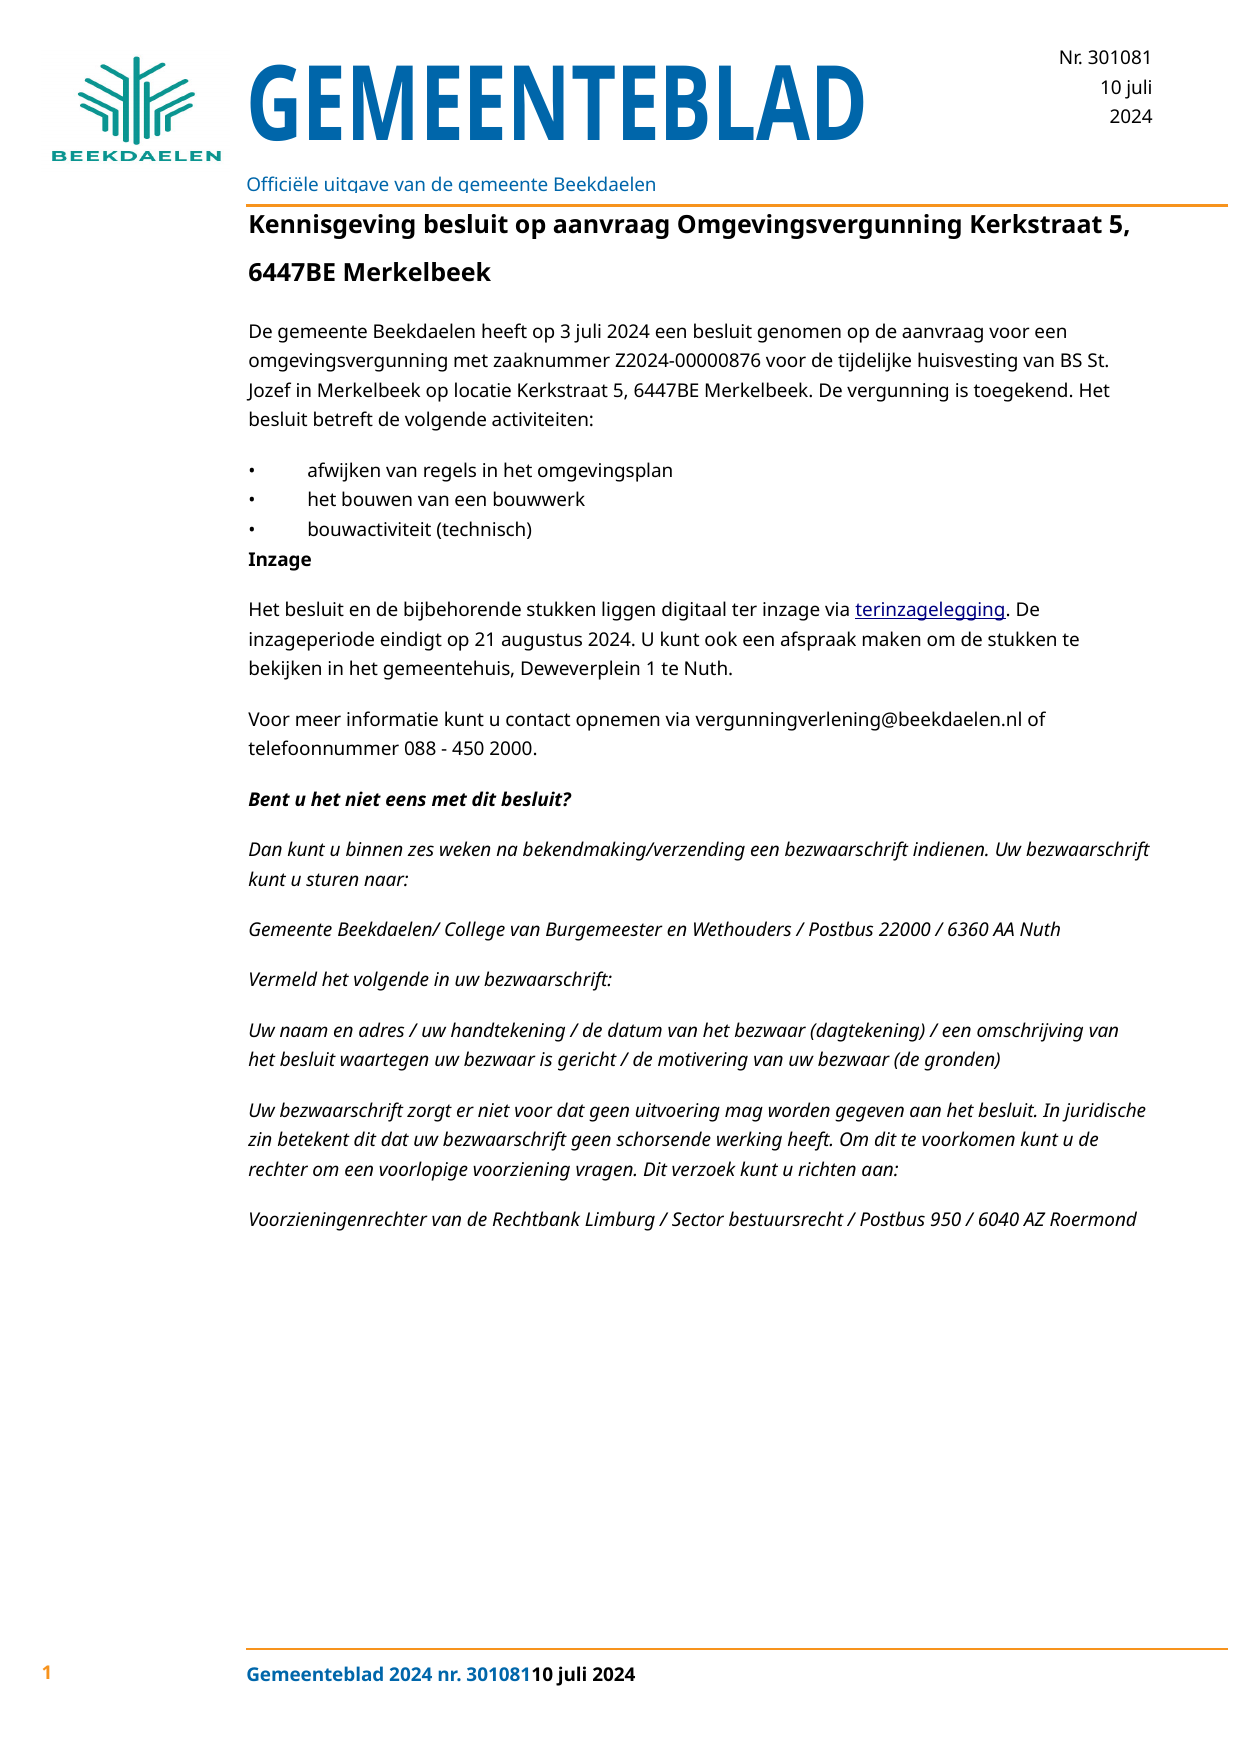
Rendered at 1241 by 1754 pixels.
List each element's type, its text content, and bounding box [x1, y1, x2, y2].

picture [41, 47, 231, 172]
text Inzage [248, 546, 1152, 572]
text De gemeente Beekdaelen heeft op 3 juli 2024 een besluit genomen op de aanvraag voor een omgevingsvergunning met zaaknummer Z2024-00000876 voor de tijdelijke huisvesting van BS St. Jozef in Merkelbeek op locatie Kerkstraat 5, 6447BE Merkelbeek. De vergunning is toegekend. Het besluit betreft de volgende activiteiten: [248, 318, 1152, 432]
text Kennisgeving besluit op aanvraag Omgevingsvergunning Kerkstraat 5, 6447BE Merkelbeek [248, 207, 1152, 288]
text Uw bezwaarschrift zorgt er niet voor dat geen uitvoering mag worden gegeven aan het besluit. In juridische zin betekent dit dat uw bezwaarschrift geen schorsende werking heeft. Om dit te voorkomen kunt u de rechter om een voorlopige voorziening vragen. Dit verzoek kunt u richten aan: [248, 1097, 1152, 1182]
text Voor meer informatie kunt u contact opnemen via vergunningverlening@beekdaelen.nl of telefoonnummer 088 - 450 2000. [248, 706, 1152, 761]
text Gemeente Beekdaelen/ College van Burgemeester en Wethouders / Postbus 22000 / 6360 AA Nuth [248, 916, 1152, 942]
text Vermeld het volgende in uw bezwaarschrift: [248, 967, 1152, 992]
list bouwactiviteit (technisch) [248, 516, 1152, 542]
text Het besluit en de bijbehorende stukken liggen digitaal ter inzage via terinzagelegging. De inzageperiode eindigt op 21 augustus 2024. U kunt ook een afspraak maken om de stukken te bekijken in het gemeentehuis, Deweverplein 1 te Nuth. [248, 596, 1152, 681]
text Voorzieningenrechter van de Rechtbank Limburg / Sector bestuursrecht / Postbus 950 / 6040 AZ Roermond [248, 1207, 1152, 1232]
list het bouwen van een bouwwerk [248, 487, 1152, 512]
text Uw naam en adres / uw handtekening / de datum van het bezwaar (dagtekening) / een omschrijving van het besluit waartegen uw bezwaar is gericht / de motivering van uw bezwaar (de gronden) [248, 1017, 1152, 1072]
list afwijken van regels in het omgevingsplan [248, 457, 1152, 483]
text Dan kunt u binnen zes weken na bekendmaking/verzending een bezwaarschrift indienen. Uw bezwaarschrift kunt u sturen naar: [248, 836, 1152, 892]
text Bent u het niet eens met dit besluit? [248, 786, 1152, 812]
